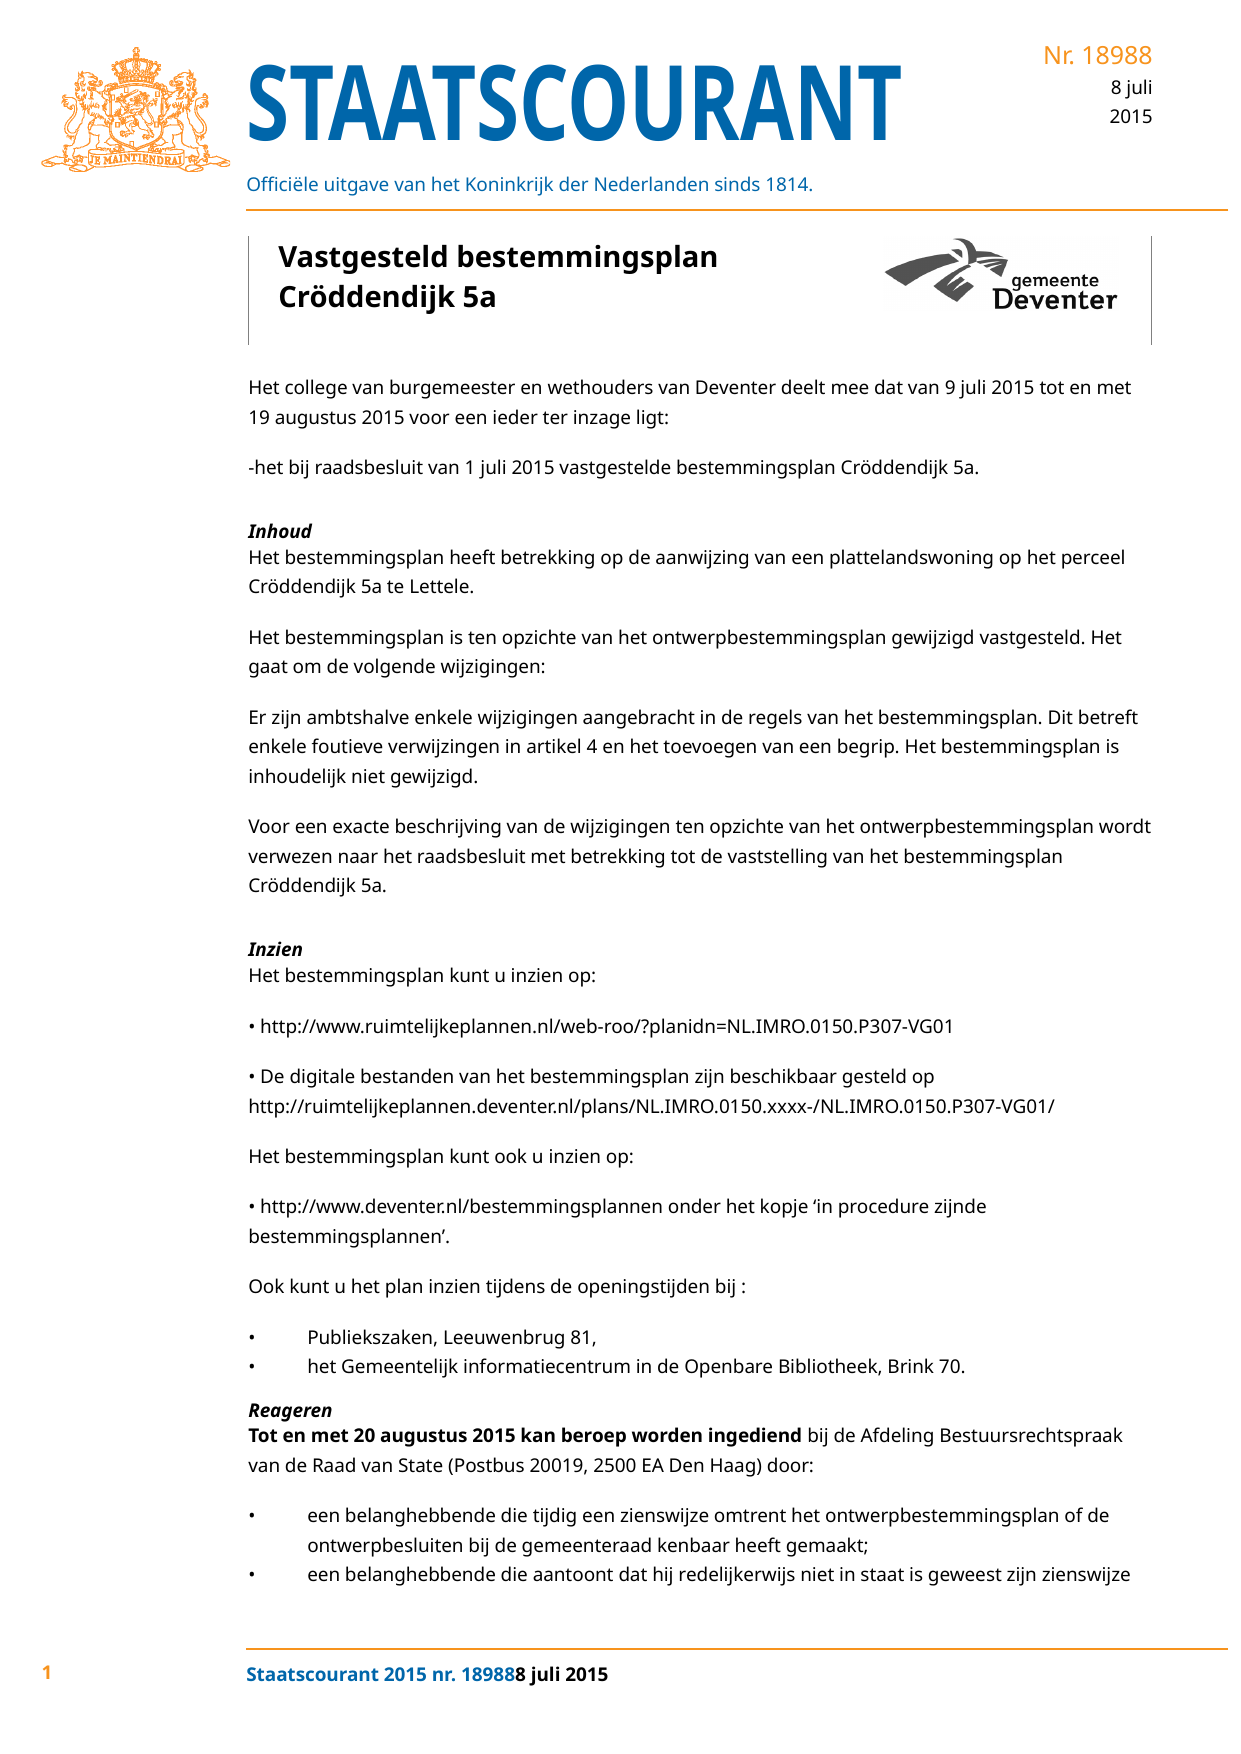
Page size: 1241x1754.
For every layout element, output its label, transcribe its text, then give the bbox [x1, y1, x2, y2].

text Reageren [248, 1397, 1152, 1422]
text Voor een exacte beschrijving van de wijzigingen ten opzichte van het ontwerpbestemmingsplan wordt verwezen naar het raadsbesluit met betrekking tot de vaststelling van het bestemmingsplan Cröddendijk 5a. [248, 813, 1152, 898]
text Tot en met 20 augustus 2015 kan beroep worden ingediend bij de Afdeling Bestuursrechtspraak van de Raad van State (Postbus 20019, 2500 EA Den Haag) door: [248, 1422, 1152, 1478]
text • http://www.deventer.nl/bestemmingsplannen onder het kopje ‘in procedure zijnde bestemmingsplannen’. [248, 1194, 1152, 1249]
text Het bestemmingsplan is ten opzichte van het ontwerpbestemmingsplan gewijzigd vastgesteld. Het gaat om de volgende wijzigingen: [248, 624, 1152, 679]
table_header [850, 236, 1151, 345]
text Inhoud [248, 518, 1152, 544]
text Er zijn ambtshalve enkele wijzigingen aangebracht in de regels van het bestemmingsplan. Dit betreft enkele foutieve verwijzingen in artikel 4 en het toevoegen van een begrip. Het bestemmingsplan is inhoudelijk niet gewijzigd. [248, 704, 1152, 789]
text Inzien [248, 937, 1152, 962]
text • De digitale bestanden van het bestemmingsplan zijn beschikbaar gesteld op http://ruimtelijkeplannen.deventer.nl/plans/NL.IMRO.0150.xxxx-/NL.IMRO.0150.P307-VG01/ [248, 1063, 1152, 1118]
text Het college van burgemeester en wethouders van Deventer deelt mee dat van 9 juli 2015 tot en met 19 augustus 2015 voor een ieder ter inzage ligt: [248, 374, 1152, 429]
list een belanghebbende die aantoont dat hij redelijkerwijs niet in staat is geweest zijn zienswijze [248, 1562, 1152, 1587]
table_header Vastgesteld bestemmingsplan Cröddendijk 5a [249, 236, 850, 345]
text Ook kunt u het plan inzien tijdens de openingstijden bij : [248, 1274, 1152, 1299]
picture [882, 236, 1119, 311]
list Publiekszaken, Leeuwenbrug 81, [248, 1324, 1152, 1350]
text Het bestemmingsplan kunt u inzien op: [248, 962, 1152, 988]
text Het bestemmingsplan kunt ook u inzien op: [248, 1143, 1152, 1169]
text Het bestemmingsplan heeft betrekking op de aanwijzing van een plattelandswoning op het perceel Cröddendijk 5a te Lettele. [248, 544, 1152, 599]
list een belanghebbende die tijdig een zienswijze omtrent het ontwerpbestemmingsplan of de ontwerpbesluiten bij de gemeenteraad kenbaar heeft gemaakt; [248, 1502, 1152, 1558]
list het Gemeentelijk informatiecentrum in de Openbare Bibliotheek, Brink 70. [248, 1354, 1152, 1379]
text -het bij raadsbesluit van 1 juli 2015 vastgestelde bestemmingsplan Cröddendijk 5a. [248, 454, 1152, 480]
text • http://www.ruimtelijkeplannen.nl/web-roo/?planidn=NL.IMRO.0150.P307-VG01 [248, 1013, 1152, 1038]
picture [41, 47, 231, 172]
